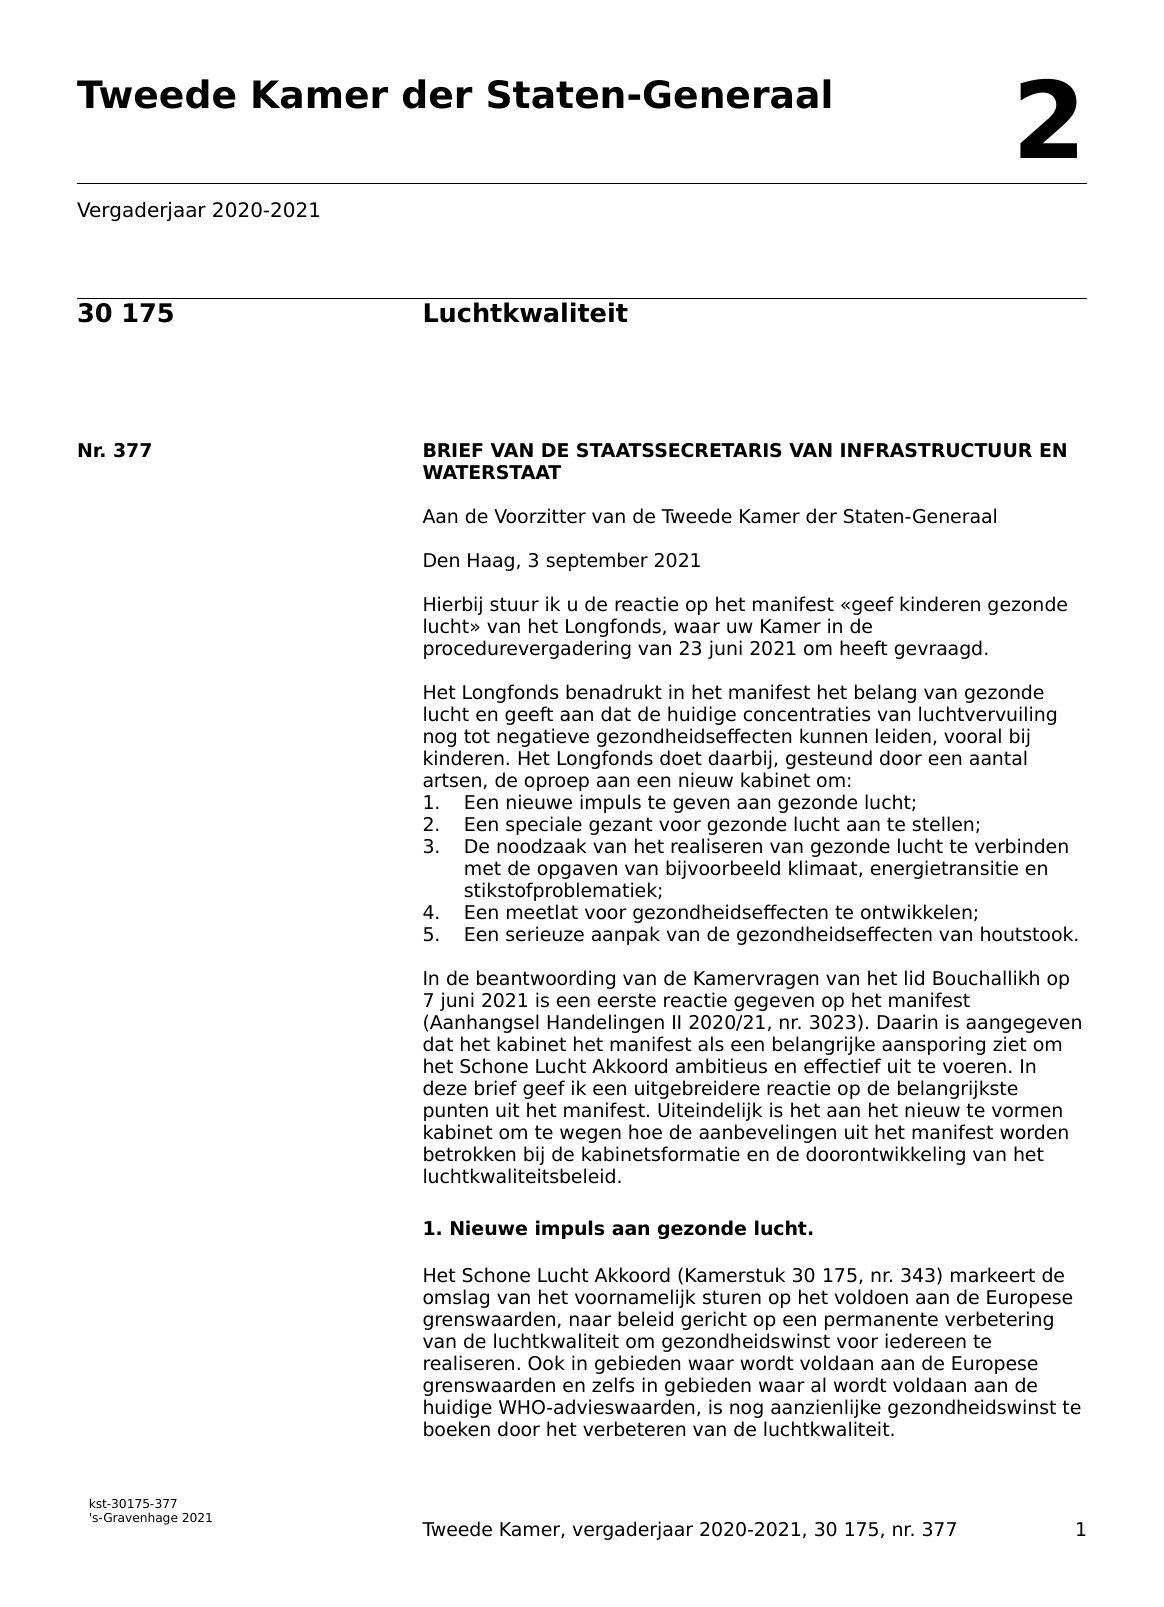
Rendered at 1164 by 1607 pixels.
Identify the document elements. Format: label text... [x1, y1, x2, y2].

text 2. Een speciale gezant voor gezonde lucht aan te stellen; [422, 814, 1087, 836]
table_header 2 [886, 59, 1087, 183]
text 's-Gravenhage 2021 [88, 1511, 323, 1525]
text Den Haag, 3 september 2021 [422, 550, 1087, 572]
text Het Longfonds benadrukt in het manifest het belang van gezonde lucht en geeft aan dat de huidige concentraties van luchtvervuiling nog tot negatieve gezondheidseffecten kunnen leiden, vooral bij kinderen. Het Longfonds doet daarbij, gesteund door een aantal artsen, de oproep aan een nieuw kabinet om: [422, 682, 1087, 792]
text Aan de Voorzitter van de Tweede Kamer der Staten-Generaal [422, 506, 1087, 528]
table_cell Vergaderjaar 2020-2021 [77, 184, 1087, 298]
text Het Schone Lucht Akkoord (Kamerstuk 30 175, nr. 343) markeert de omslag van het voornamelijk sturen op het voldoen aan de Europese grenswaarden, naar beleid gericht op een permanente verbetering van de luchtkwaliteit om gezondheidswinst voor iedereen te realiseren. Ook in gebieden waar wordt voldaan aan de Europese grenswaarden en zelfs in gebieden waar al wordt voldaan aan de huidige WHO-advieswaarden, is nog aanzienlijke gezondheidswinst te boeken door het verbeteren van de luchtkwaliteit. [422, 1265, 1087, 1441]
table_header Tweede Kamer der Staten-Generaal [77, 59, 886, 183]
subtitle 1. Nieuwe impuls aan gezonde lucht. [422, 1218, 1087, 1240]
subtitle Nr. 377 BRIEF VAN DE STAATSSECRETARIS VAN INFRASTRUCTUUR EN WATERSTAAT [77, 440, 1087, 484]
text kst-30175-377 [88, 1497, 323, 1511]
text In de beantwoording van de Kamervragen van het lid Bouchallikh op 7 juni 2021 is een eerste reactie gegeven op het manifest (Aanhangsel Handelingen II 2020/21, nr. 3023). Daarin is aangegeven dat het kabinet het manifest als een belangrijke aansporing ziet om het Schone Lucht Akkoord ambitieus en effectief uit te voeren. In deze brief geef ik een uitgebreidere reactie op de belangrijkste punten uit het manifest. Uiteindelijk is het aan het nieuw te vormen kabinet om te wegen hoe de aanbevelingen uit het manifest worden betrokken bij de kabinetsformatie en de doorontwikkeling van het luchtkwaliteitsbeleid. [422, 968, 1087, 1188]
text 3. De noodzaak van het realiseren van gezonde lucht te verbinden met de opgaven van bijvoorbeeld klimaat, energietransitie en stikstofproblematiek; [422, 836, 1087, 902]
subtitle 30 175 Luchtkwaliteit [77, 299, 1087, 329]
text 4. Een meetlat voor gezondheidseffecten te ontwikkelen; [422, 902, 1087, 924]
text 5. Een serieuze aanpak van de gezondheidseffecten van houtstook. [422, 924, 1087, 946]
text 1. Een nieuwe impuls te geven aan gezonde lucht; [422, 792, 1087, 814]
text Hierbij stuur ik u de reactie op het manifest «geef kinderen gezonde lucht» van het Longfonds, waar uw Kamer in de procedurevergadering van 23 juni 2021 om heeft gevraagd. [422, 594, 1087, 660]
